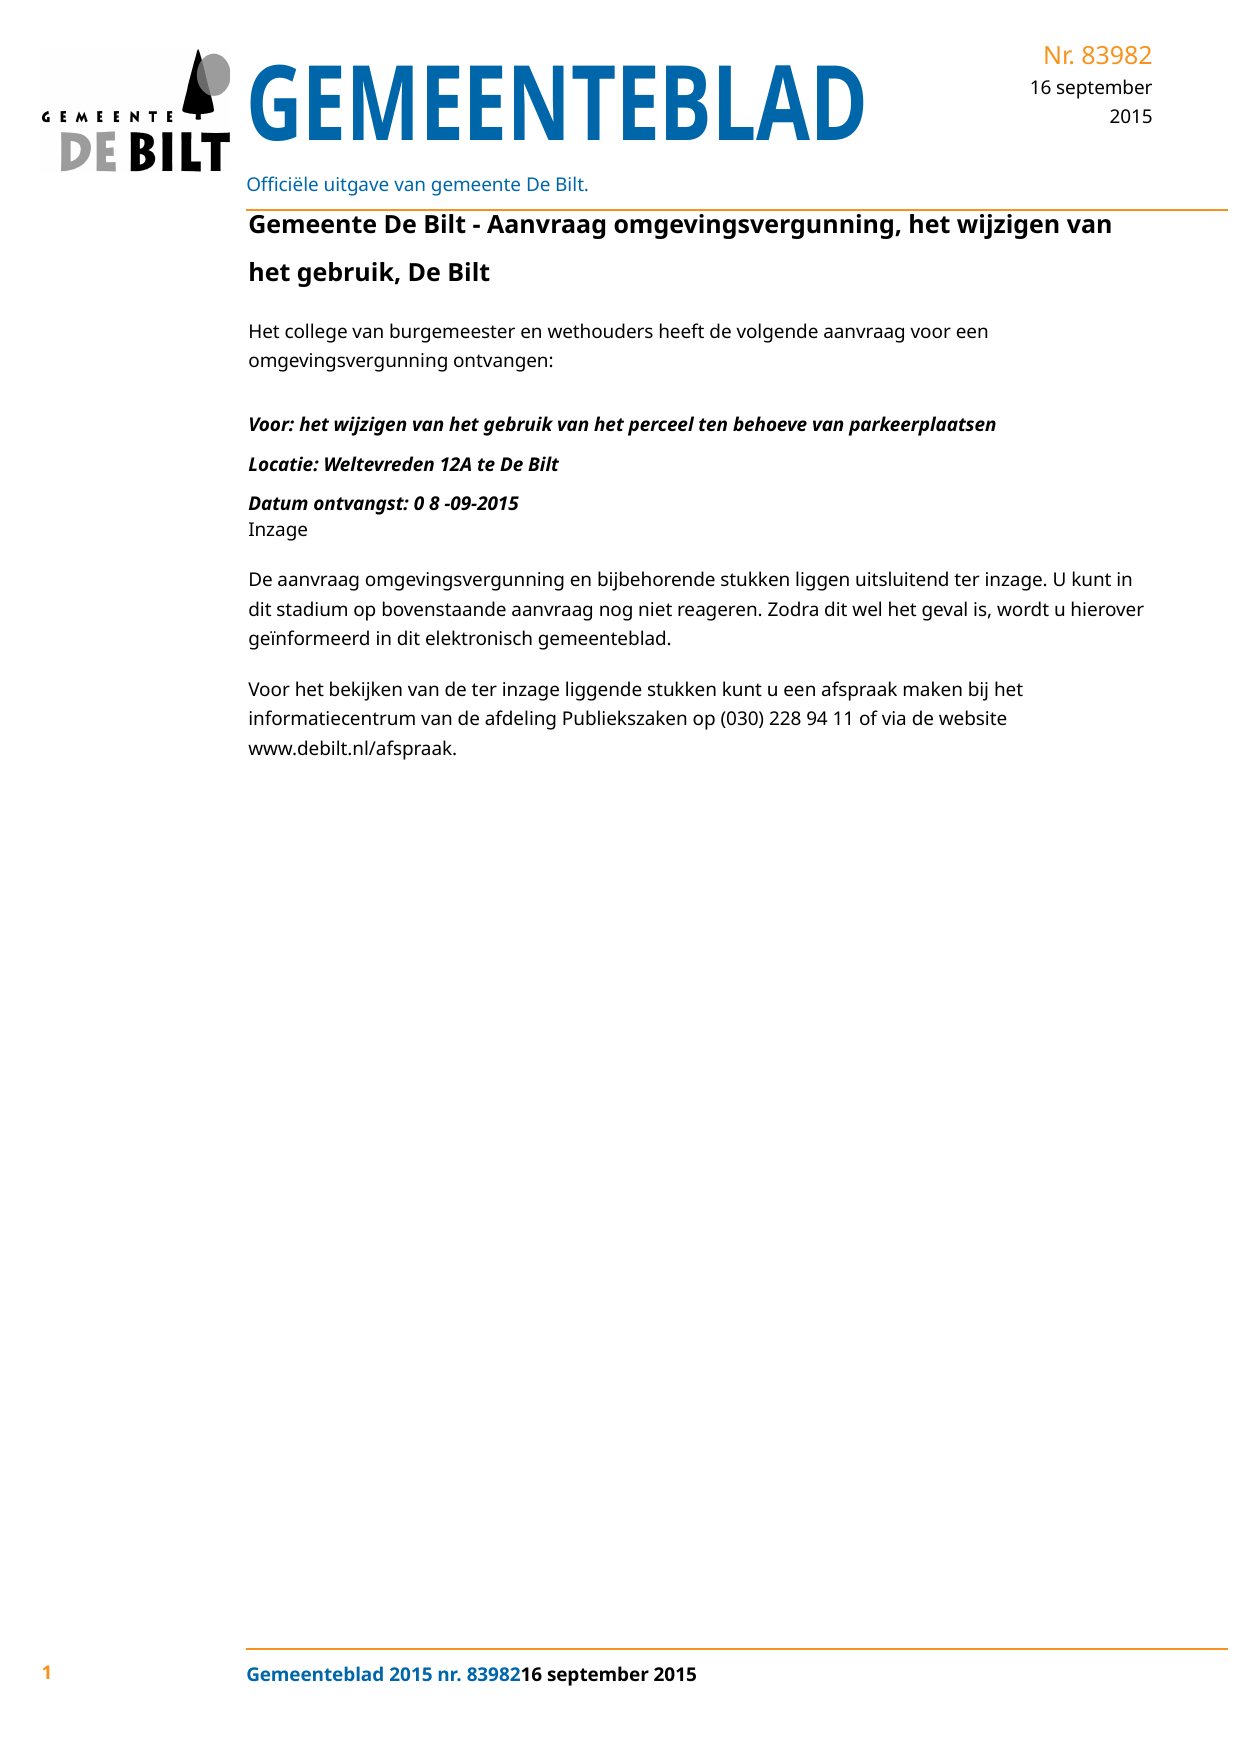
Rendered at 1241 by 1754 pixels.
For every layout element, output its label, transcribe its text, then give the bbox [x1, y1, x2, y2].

text Gemeente De Bilt - Aanvraag omgevingsvergunning, het wijzigen van het gebruik, De Bilt [248, 211, 1152, 288]
text Voor: het wijzigen van het gebruik van het perceel ten behoeve van parkeerplaatsen [248, 411, 1152, 437]
picture [41, 47, 231, 172]
text Datum ontvangst: 0 8 -09-2015 [248, 490, 1152, 516]
text Inzage [248, 516, 1152, 541]
text Locatie: Weltevreden 12A te De Bilt [248, 451, 1152, 476]
text Voor het bekijken van de ter inzage liggende stukken kunt u een afspraak maken bij het informatiecentrum van de afdeling Publiekszaken op (030) 228 94 11 of via de website www.debilt.nl/afspraak. [248, 676, 1152, 761]
text Het college van burgemeester en wethouders heeft de volgende aanvraag voor een omgevingsvergunning ontvangen: [248, 318, 1152, 373]
text De aanvraag omgevingsvergunning en bijbehorende stukken liggen uitsluitend ter inzage. U kunt in dit stadium op bovenstaande aanvraag nog niet reageren. Zodra dit wel het geval is, wordt u hierover geïnformeerd in dit elektronisch gemeenteblad. [248, 566, 1152, 651]
